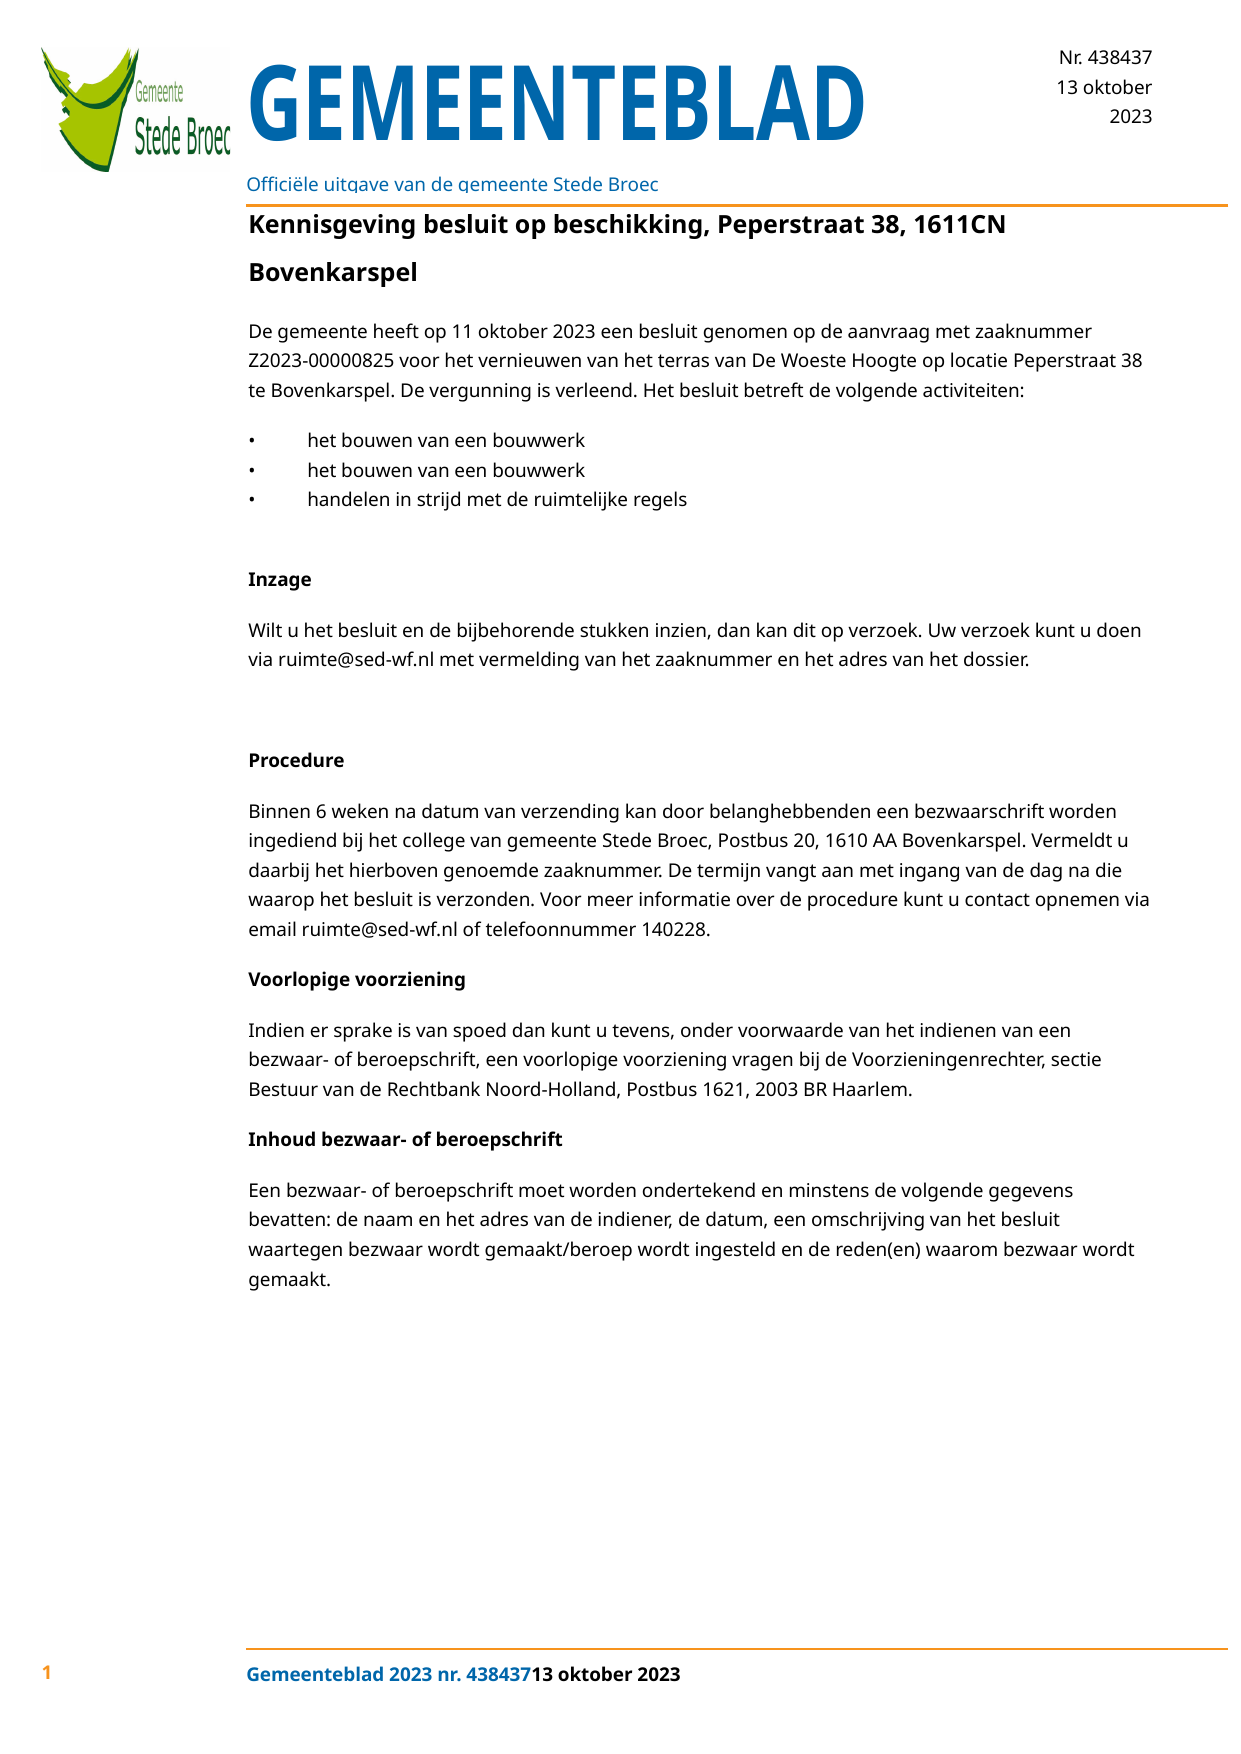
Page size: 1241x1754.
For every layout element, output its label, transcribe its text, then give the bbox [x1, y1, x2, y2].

text Kennisgeving besluit op beschikking, Peperstraat 38, 1611CN Bovenkarspel [248, 207, 1152, 288]
list handelen in strijd met de ruimtelijke regels [248, 487, 1152, 512]
text Voorlopige voorziening [248, 967, 1152, 992]
text Indien er sprake is van spoed dan kunt u tevens, onder voorwaarde van het indienen van een bezwaar- of beroepschrift, een voorlopige voorziening vragen bij de Voorzieningenrechter, sectie Bestuur van de Rechtbank Noord-Holland, Postbus 1621, 2003 BR Haarlem. [248, 1017, 1152, 1102]
text Een bezwaar- of beroepschrift moet worden ondertekend en minstens de volgende gegevens bevatten: de naam en het adres van de indiener, de datum, een omschrijving van het besluit waartegen bezwaar wordt gemaakt/beroep wordt ingesteld en de reden(en) waarom bezwaar wordt gemaakt. [248, 1177, 1152, 1292]
list het bouwen van een bouwwerk [248, 457, 1152, 483]
picture [41, 47, 231, 172]
text Procedure [248, 747, 1152, 773]
list het bouwen van een bouwwerk [248, 427, 1152, 453]
text Inzage [248, 567, 1152, 592]
text Wilt u het besluit en de bijbehorende stukken inzien, dan kan dit op verzoek. Uw verzoek kunt u doen via ruimte@sed-wf.nl met vermelding van het zaaknummer en het adres van het dossier. [248, 617, 1152, 672]
text Binnen 6 weken na datum van verzending kan door belanghebbenden een bezwaarschrift worden ingediend bij het college van gemeente Stede Broec, Postbus 20, 1610 AA Bovenkarspel. Vermeldt u daarbij het hierboven genoemde zaaknummer. De termijn vangt aan met ingang van de dag na die waarop het besluit is verzonden. Voor meer informatie over de procedure kunt u contact opnemen via email ruimte@sed-wf.nl of telefoonnummer 140228. [248, 798, 1152, 942]
text De gemeente heeft op 11 oktober 2023 een besluit genomen op de aanvraag met zaaknummer Z2023-00000825 voor het vernieuwen van het terras van De Woeste Hoogte op locatie Peperstraat 38 te Bovenkarspel. De vergunning is verleend. Het besluit betreft de volgende activiteiten: [248, 318, 1152, 403]
text Inhoud bezwaar- of beroepschrift [248, 1127, 1152, 1152]
